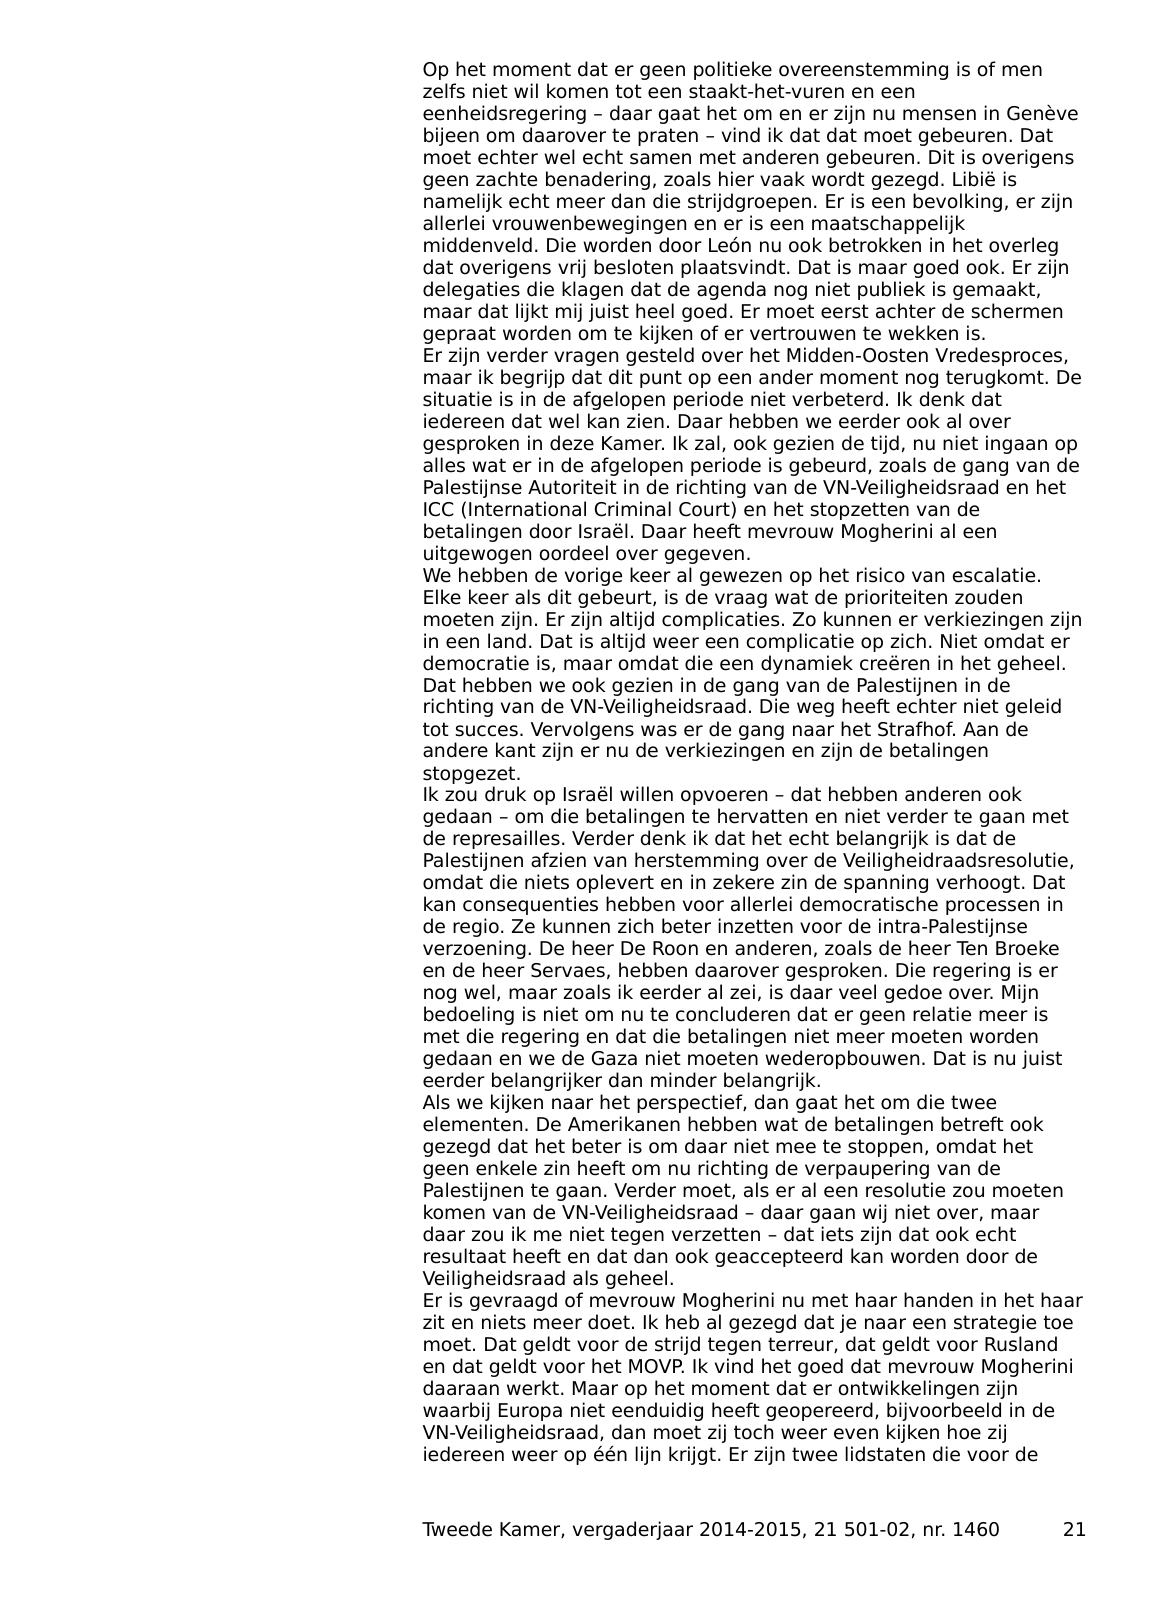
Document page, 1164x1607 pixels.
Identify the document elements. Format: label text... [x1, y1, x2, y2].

text Op het moment dat er geen politieke overeenstemming is of men zelfs niet wil komen tot een staakt-het-vuren en een eenheidsregering – daar gaat het om en er zijn nu mensen in Genève bijeen om daarover te praten – vind ik dat dat moet gebeuren. Dat moet echter wel echt samen met anderen gebeuren. Dit is overigens geen zachte benadering, zoals hier vaak wordt gezegd. Libië is namelijk echt meer dan die strijdgroepen. Er is een bevolking, er zijn allerlei vrouwenbewegingen en er is een maatschappelijk middenveld. Die worden door León nu ook betrokken in het overleg dat overigens vrij besloten plaatsvindt. Dat is maar goed ook. Er zijn delegaties die klagen dat de agenda nog niet publiek is gemaakt, maar dat lijkt mij juist heel goed. Er moet eerst achter de schermen gepraat worden om te kijken of er vertrouwen te wekken is. [422, 59, 1087, 345]
text Ik zou druk op Israël willen opvoeren – dat hebben anderen ook gedaan – om die betalingen te hervatten en niet verder te gaan met de represailles. Verder denk ik dat het echt belangrijk is dat de Palestijnen afzien van herstemming over de Veiligheidraadsresolutie, omdat die niets oplevert en in zekere zin de spanning verhoogt. Dat kan consequenties hebben voor allerlei democratische processen in de regio. Ze kunnen zich beter inzetten voor de intra-Palestijnse verzoening. De heer De Roon en anderen, zoals de heer Ten Broeke en de heer Servaes, hebben daarover gesproken. Die regering is er nog wel, maar zoals ik eerder al zei, is daar veel gedoe over. Mijn bedoeling is niet om nu te concluderen dat er geen relatie meer is met die regering en dat die betalingen niet meer moeten worden gedaan en we de Gaza niet moeten wederopbouwen. Dat is nu juist eerder belangrijker dan minder belangrijk. [422, 784, 1087, 1092]
text We hebben de vorige keer al gewezen op het risico van escalatie. Elke keer als dit gebeurt, is de vraag wat de prioriteiten zouden moeten zijn. Er zijn altijd complicaties. Zo kunnen er verkiezingen zijn in een land. Dat is altijd weer een complicatie op zich. Niet omdat er democratie is, maar omdat die een dynamiek creëren in het geheel. Dat hebben we ook gezien in de gang van de Palestijnen in de richting van de VN-Veiligheidsraad. Die weg heeft echter niet geleid tot succes. Vervolgens was er de gang naar het Strafhof. Aan de andere kant zijn er nu de verkiezingen en zijn de betalingen stopgezet. [422, 564, 1087, 784]
text Er zijn verder vragen gesteld over het Midden-Oosten Vredesproces, maar ik begrijp dat dit punt op een ander moment nog terugkomt. De situatie is in de afgelopen periode niet verbeterd. Ik denk dat iedereen dat wel kan zien. Daar hebben we eerder ook al over gesproken in deze Kamer. Ik zal, ook gezien de tijd, nu niet ingaan op alles wat er in de afgelopen periode is gebeurd, zoals de gang van de Palestijnse Autoriteit in de richting van de VN-Veiligheidsraad en het ICC (International Criminal Court) en het stopzetten van de betalingen door Israël. Daar heeft mevrouw Mogherini al een uitgewogen oordeel over gegeven. [422, 345, 1087, 564]
text Er is gevraagd of mevrouw Mogherini nu met haar handen in het haar zit en niets meer doet. Ik heb al gezegd dat je naar een strategie toe moet. Dat geldt voor de strijd tegen terreur, dat geldt voor Rusland en dat geldt voor het MOVP. Ik vind het goed dat mevrouw Mogherini daaraan werkt. Maar op het moment dat er ontwikkelingen zijn waarbij Europa niet eenduidig heeft geopereerd, bijvoorbeeld in de VN-Veiligheidsraad, dan moet zij toch weer even kijken hoe zij iedereen weer op één lijn krijgt. Er zijn twee lidstaten die voor de [422, 1290, 1087, 1466]
text Als we kijken naar het perspectief, dan gaat het om die twee elementen. De Amerikanen hebben wat de betalingen betreft ook gezegd dat het beter is om daar niet mee te stoppen, omdat het geen enkele zin heeft om nu richting de verpaupering van de Palestijnen te gaan. Verder moet, als er al een resolutie zou moeten komen van de VN-Veiligheidsraad – daar gaan wij niet over, maar daar zou ik me niet tegen verzetten – dat iets zijn dat ook echt resultaat heeft en dat dan ook geaccepteerd kan worden door de Veiligheidsraad als geheel. [422, 1092, 1087, 1290]
